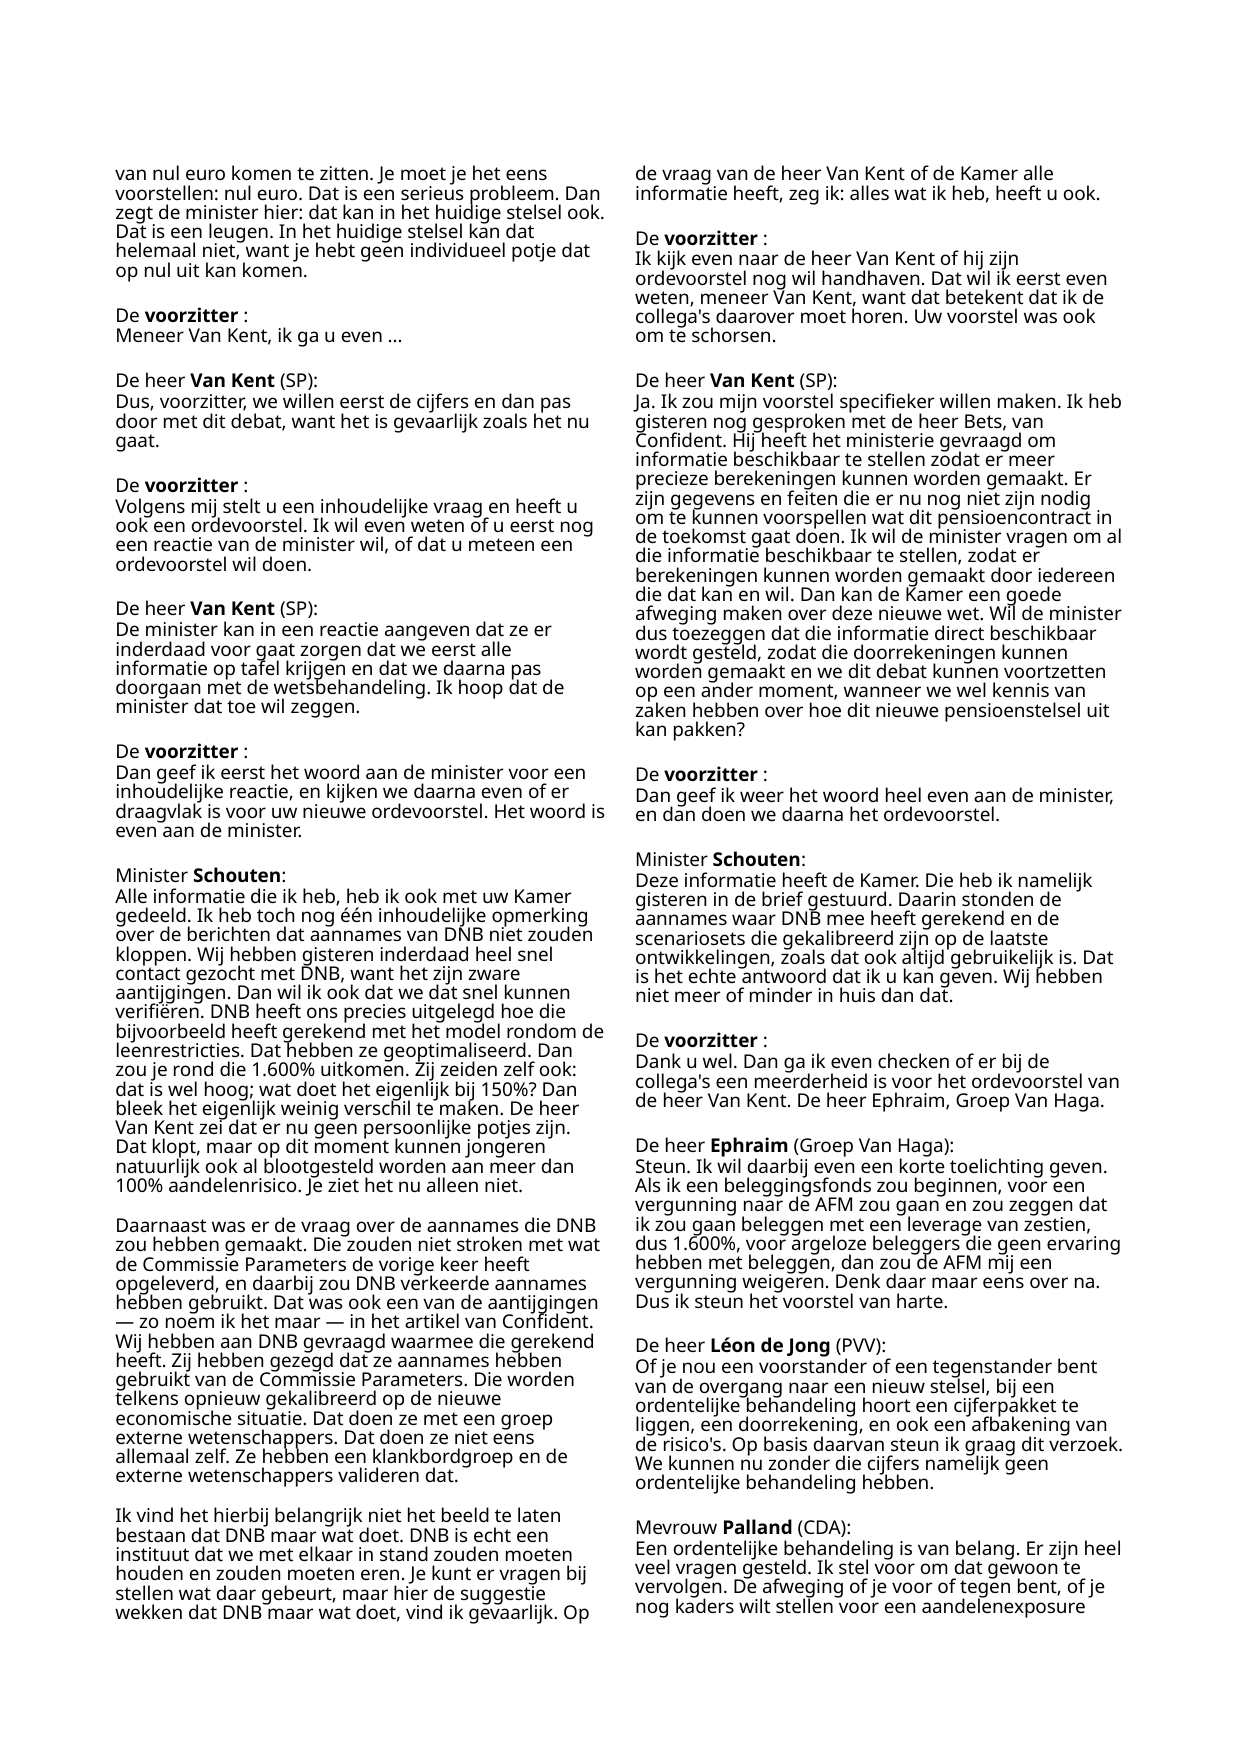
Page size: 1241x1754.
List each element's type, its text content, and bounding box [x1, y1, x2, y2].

text Dus, voorzitter, we willen eerst de cijfers en dan pas door met dit debat, want het is gevaarlijk zoals het nu gaat. [115, 393, 605, 451]
text De voorzitter : [635, 225, 1125, 250]
text De minister kan in een reactie aangeven dat ze er inderdaad voor gaat zorgen dat we eerst alle informatie op tafel krijgen en dat we daarna pas doorgaan met de wetsbehandeling. Ik hoop dat de minister dat toe wil zeggen. [115, 621, 605, 718]
text Dank u wel. Dan ga ik even checken of er bij de collega's een meerderheid is voor het ordevoorstel van de heer Van Kent. De heer Ephraim, Groep Van Haga. [635, 1053, 1125, 1111]
text De heer Léon de Jong (PVV): [635, 1333, 1125, 1358]
text Ik vind het hierbij belangrijk niet het beeld te laten bestaan dat DNB maar wat doet. DNB is echt een instituut dat we met elkaar in stand zouden moeten houden en zouden moeten eren. Je kunt er vragen bij stellen wat daar gebeurt, maar hier de suggestie wekken dat DNB maar wat doet, vind ik gevaarlijk. Op [115, 1507, 605, 1623]
text Steun. Ik wil daarbij even een korte toelichting geven. Als ik een beleggingsfonds zou beginnen, voor een vergunning naar de AFM zou gaan en zou zeggen dat ik zou gaan beleggen met een leverage van zestien, dus 1.600%, voor argeloze beleggers die geen ervaring hebben met beleggen, dan zou de AFM mij een vergunning weigeren. Denk daar maar eens over na. Dus ik steun het voorstel van harte. [635, 1158, 1125, 1312]
text De voorzitter : [635, 1028, 1125, 1053]
text De heer Van Kent (SP): [635, 368, 1125, 393]
text Volgens mij stelt u een inhoudelijke vraag en heeft u ook een ordevoorstel. Ik wil even weten of u eerst nog een reactie van de minister wil, of dat u meteen een ordevoorstel wil doen. [115, 498, 605, 575]
text de vraag van de heer Van Kent of de Kamer alle informatie heeft, zeg ik: alles wat ik heb, heeft u ook. [635, 165, 1125, 204]
text Dan geef ik eerst het woord aan de minister voor een inhoudelijke reactie, en kijken we daarna even of er draagvlak is voor uw nieuwe ordevoorstel. Het woord is even aan de minister. [115, 764, 605, 841]
text De voorzitter : [115, 738, 605, 764]
text Alle informatie die ik heb, heb ik ook met uw Kamer gedeeld. Ik heb toch nog één inhoudelijke opmerking over de berichten dat aannames van DNB niet zouden kloppen. Wij hebben gisteren inderdaad heel snel contact gezocht met DNB, want het zijn zware aantijgingen. Dan wil ik ook dat we dat snel kunnen verifiëren. DNB heeft ons precies uitgelegd hoe die bijvoorbeeld heeft gerekend met het model rondom de leenrestricties. Dat hebben ze geoptimaliseerd. Dan zou je rond die 1.600% uitkomen. Zij zeiden zelf ook: dat is wel hoog; wat doet het eigenlijk bij 150%? Dan bleek het eigenlijk weinig verschil te maken. De heer Van Kent zei dat er nu geen persoonlijke potjes zijn. Dat klopt, maar op dit moment kunnen jongeren natuurlijk ook al blootgesteld worden aan meer dan 100% aandelenrisico. Je ziet het nu alleen niet. [115, 888, 605, 1196]
text Een ordentelijke behandeling is van belang. Er zijn heel veel vragen gesteld. Ik stel voor om dat gewoon te vervolgen. De afweging of je voor of tegen bent, of je nog kaders wilt stellen voor een aandelenexposure [635, 1540, 1125, 1617]
text Meneer Van Kent, ik ga u even … [115, 327, 605, 347]
text Mevrouw Palland (CDA): [635, 1514, 1125, 1540]
text Ja. Ik zou mijn voorstel specifieker willen maken. Ik heb gisteren nog gesproken met de heer Bets, van Confident. Hij heeft het ministerie gevraagd om informatie beschikbaar te stellen zodat er meer precieze berekeningen kunnen worden gemaakt. Er zijn gegevens en feiten die er nu nog niet zijn nodig om te kunnen voorspellen wat dit pensioencontract in de toekomst gaat doen. Ik wil de minister vragen om al die informatie beschikbaar te stellen, zodat er berekeningen kunnen worden gemaakt door iedereen die dat kan en wil. Dan kan de Kamer een goede afweging maken over deze nieuwe wet. Wil de minister dus toezeggen dat die informatie direct beschikbaar wordt gesteld, zodat die doorrekeningen kunnen worden gemaakt en we dit debat kunnen voortzetten op een ander moment, wanneer we wel kennis van zaken hebben over hoe dit nieuwe pensioenstelsel uit kan pakken? [635, 393, 1125, 740]
text Dan geef ik weer het woord heel even aan de minister, en dan doen we daarna het ordevoorstel. [635, 787, 1125, 825]
text van nul euro komen te zitten. Je moet je het eens voorstellen: nul euro. Dat is een serieus probleem. Dan zegt de minister hier: dat kan in het huidige stelsel ook. Dat is een leugen. In het huidige stelsel kan dat helemaal niet, want je hebt geen individueel potje dat op nul uit kan komen. [115, 165, 605, 281]
text Ik kijk even naar de heer Van Kent of hij zijn ordevoorstel nog wil handhaven. Dat wil ik eerst even weten, meneer Van Kent, want dat betekent dat ik de collega's daarover moet horen. Uw voorstel was ook om te schorsen. [635, 250, 1125, 347]
text De heer Van Kent (SP): [115, 596, 605, 621]
text Minister Schouten: [635, 846, 1125, 872]
text De voorzitter : [635, 761, 1125, 787]
text Daarnaast was er de vraag over de aannames die DNB zou hebben gemaakt. Die zouden niet stroken met wat de Commissie Parameters de vorige keer heeft opgeleverd, en daarbij zou DNB verkeerde aannames hebben gebruikt. Dat was ook een van de aantijgingen — zo noem ik het maar — in het artikel van Confident. Wij hebben aan DNB gevraagd waarmee die gerekend heeft. Zij hebben gezegd dat ze aannames hebben gebruikt van de Commissie Parameters. Die worden telkens opnieuw gekalibreerd op de nieuwe economische situatie. Dat doen ze met een groep externe wetenschappers. Dat doen ze niet eens allemaal zelf. Ze hebben een klankbordgroep en de externe wetenschappers valideren dat. [115, 1217, 605, 1487]
text De voorzitter : [115, 302, 605, 327]
text De heer Ephraim (Groep Van Haga): [635, 1132, 1125, 1158]
text Minister Schouten: [115, 862, 605, 888]
text De heer Van Kent (SP): [115, 368, 605, 393]
text Deze informatie heeft de Kamer. Die heb ik namelijk gisteren in de brief gestuurd. Daarin stonden de aannames waar DNB mee heeft gerekend en de scenariosets die gekalibreerd zijn op de laatste ontwikkelingen, zoals dat ook altijd gebruikelijk is. Dat is het echte antwoord dat ik u kan geven. Wij hebben niet meer of minder in huis dan dat. [635, 872, 1125, 1007]
text Of je nou een voorstander of een tegenstander bent van de overgang naar een nieuw stelsel, bij een ordentelijke behandeling hoort een cijferpakket te liggen, een doorrekening, en ook een afbakening van de risico's. Op basis daarvan steun ik graag dit verzoek. We kunnen nu zonder die cijfers namelijk geen ordentelijke behandeling hebben. [635, 1358, 1125, 1493]
text De voorzitter : [115, 472, 605, 498]
